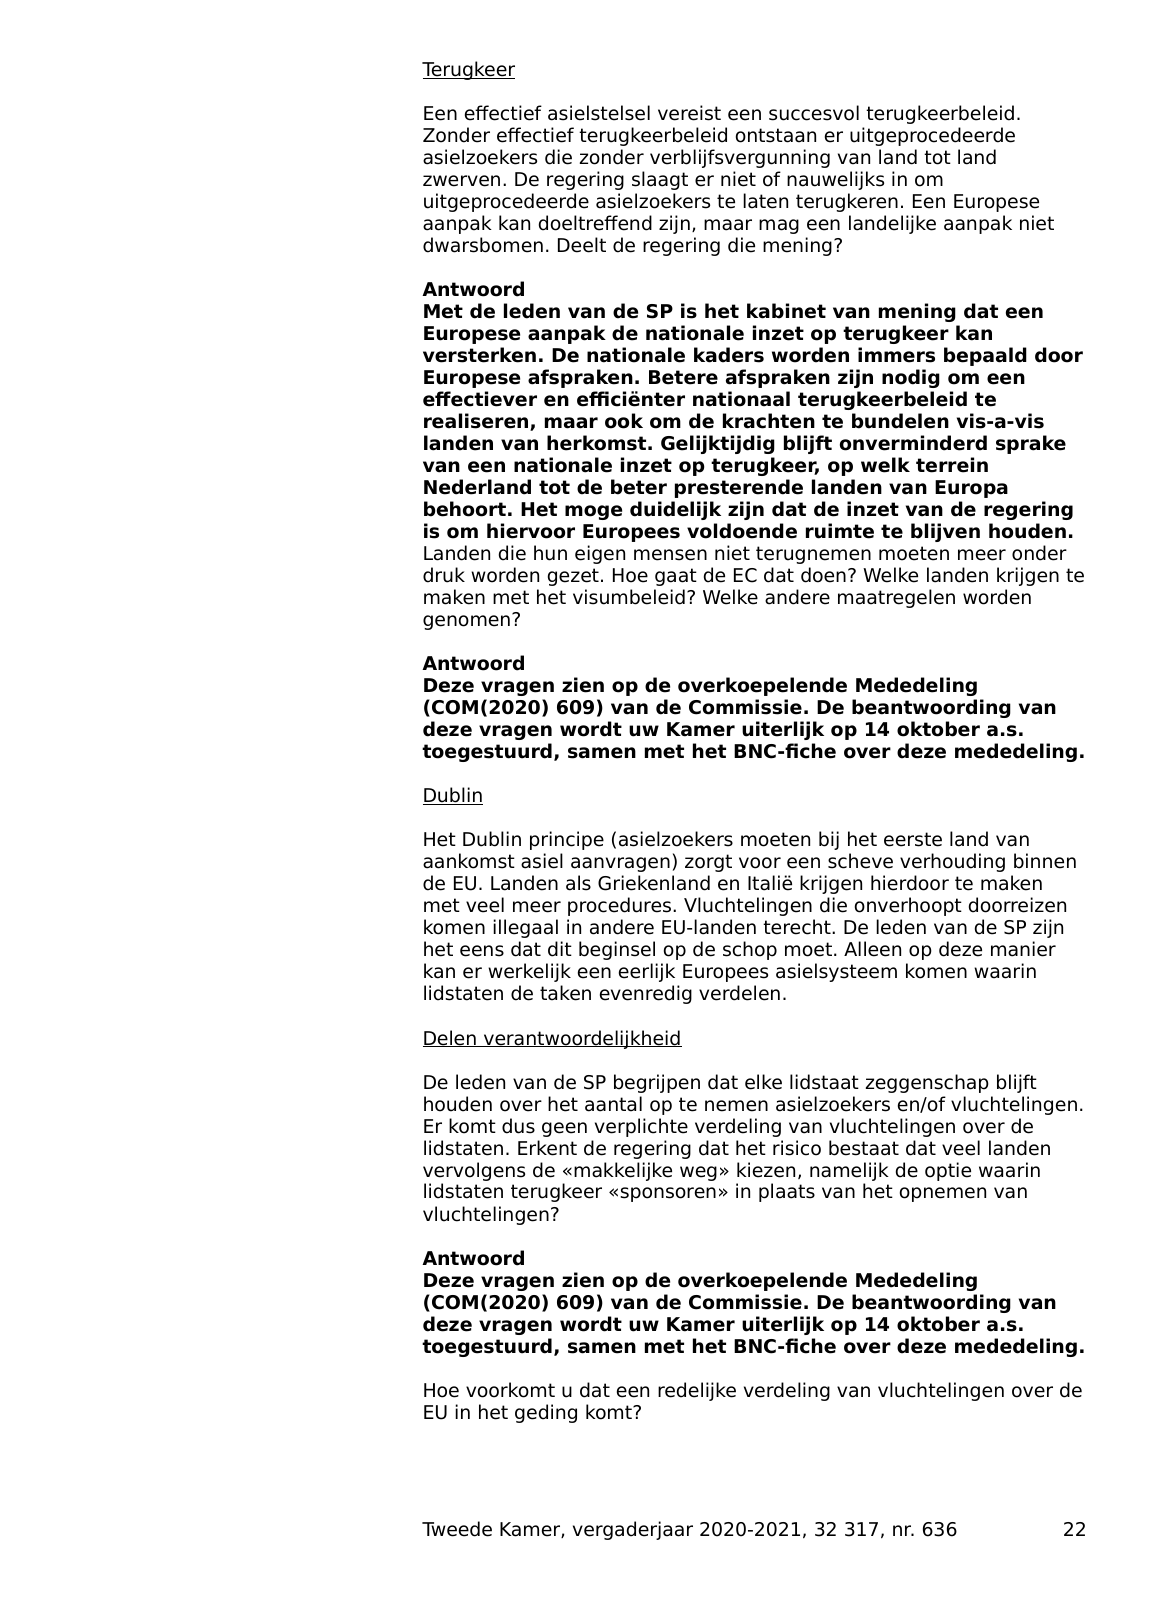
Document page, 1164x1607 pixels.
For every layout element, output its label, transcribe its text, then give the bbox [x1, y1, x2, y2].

text Antwoord [422, 653, 1087, 675]
text Antwoord [422, 279, 1087, 301]
text Het Dublin principe (asielzoekers moeten bij het eerste land van aankomst asiel aanvragen) zorgt voor een scheve verhouding binnen de EU. Landen als Griekenland en Italië krijgen hierdoor te maken met veel meer procedures. Vluchtelingen die onverhoopt doorreizen komen illegaal in andere EU-landen terecht. De leden van de SP zijn het eens dat dit beginsel op de schop moet. Alleen op deze manier kan er werkelijk een eerlijk Europees asielsysteem komen waarin lidstaten de taken evenredig verdelen. [422, 829, 1087, 1005]
text De leden van de SP begrijpen dat elke lidstaat zeggenschap blijft houden over het aantal op te nemen asielzoekers en/of vluchtelingen. Er komt dus geen verplichte verdeling van vluchtelingen over de lidstaten. Erkent de regering dat het risico bestaat dat veel landen vervolgens de «makkelijke weg» kiezen, namelijk de optie waarin lidstaten terugkeer «sponsoren» in plaats van het opnemen van vluchtelingen? [422, 1072, 1087, 1225]
text Deze vragen zien op de overkoepelende Mededeling (COM(2020) 609) van de Commissie. De beantwoording van deze vragen wordt uw Kamer uiterlijk op 14 oktober a.s. toegestuurd, samen met het BNC-fiche over deze mededeling. [422, 675, 1087, 763]
text Met de leden van de SP is het kabinet van mening dat een Europese aanpak de nationale inzet op terugkeer kan versterken. De nationale kaders worden immers bepaald door Europese afspraken. Betere afspraken zijn nodig om een effectiever en efficiënter nationaal terugkeerbeleid te realiseren, maar ook om de krachten te bundelen vis-a-vis landen van herkomst. Gelijktijdig blijft onverminderd sprake van een nationale inzet op terugkeer, op welk terrein Nederland tot de beter presterende landen van Europa behoort. Het moge duidelijk zijn dat de inzet van de regering is om hiervoor Europees voldoende ruimte te blijven houden. [422, 301, 1087, 543]
text Landen die hun eigen mensen niet terugnemen moeten meer onder druk worden gezet. Hoe gaat de EC dat doen? Welke landen krijgen te maken met het visumbeleid? Welke andere maatregelen worden genomen? [422, 543, 1087, 631]
subtitle Delen verantwoordelijkheid [422, 1027, 1087, 1049]
text Deze vragen zien op de overkoepelende Mededeling (COM(2020) 609) van de Commissie. De beantwoording van deze vragen wordt uw Kamer uiterlijk op 14 oktober a.s. toegestuurd, samen met het BNC-fiche over deze mededeling. [422, 1269, 1087, 1357]
subtitle Dublin [422, 785, 1087, 807]
text Een effectief asielstelsel vereist een succesvol terugkeerbeleid. Zonder effectief terugkeerbeleid ontstaan er uitgeprocedeerde asielzoekers die zonder verblijfsvergunning van land tot land zwerven. De regering slaagt er niet of nauwelijks in om uitgeprocedeerde asielzoekers te laten terugkeren. Een Europese aanpak kan doeltreffend zijn, maar mag een landelijke aanpak niet dwarsbomen. Deelt de regering die mening? [422, 103, 1087, 257]
text Hoe voorkomt u dat een redelijke verdeling van vluchtelingen over de EU in het geding komt? [422, 1380, 1087, 1424]
subtitle Terugkeer [422, 59, 1087, 81]
text Antwoord [422, 1248, 1087, 1269]
